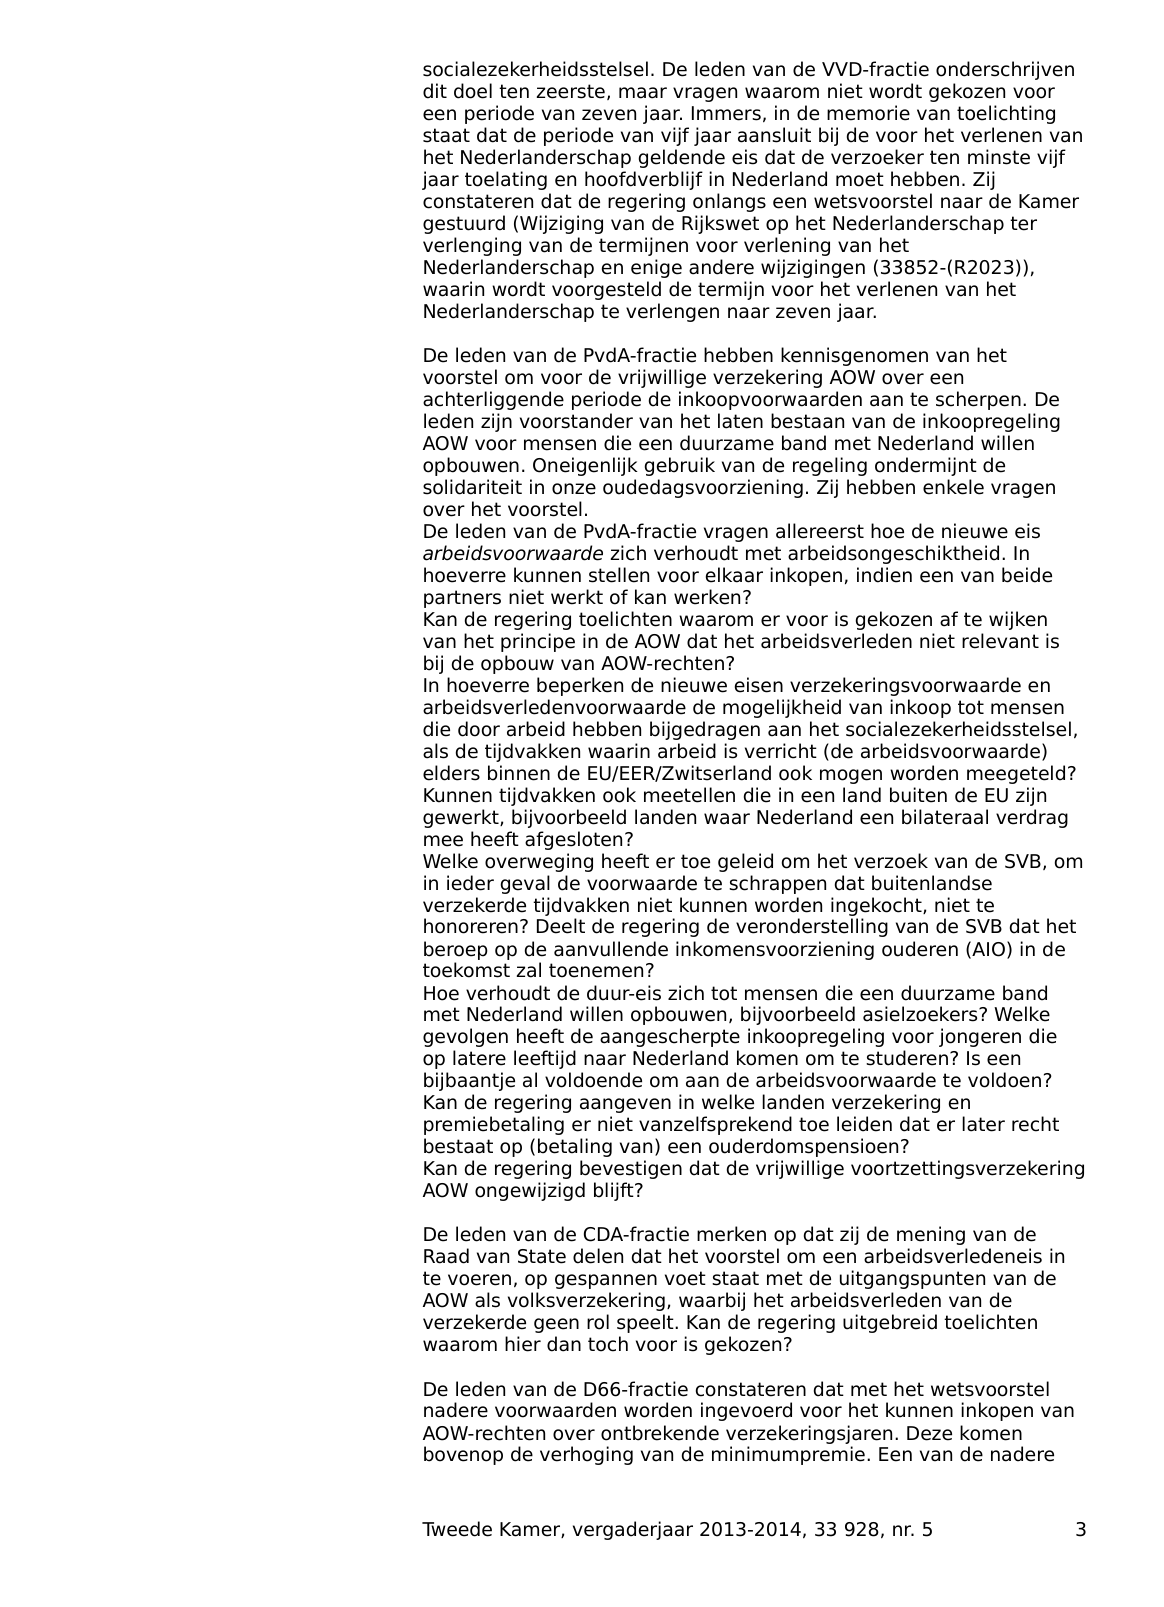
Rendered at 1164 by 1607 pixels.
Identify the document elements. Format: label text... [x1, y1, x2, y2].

text Kan de regering aangeven in welke landen verzekering en premiebetaling er niet vanzelfsprekend toe leiden dat er later recht bestaat op (betaling van) een ouderdomspensioen? [422, 1092, 1087, 1158]
text De leden van de PvdA-fractie vragen allereerst hoe de nieuwe eis arbeidsvoorwaarde zich verhoudt met arbeidsongeschiktheid. In hoeverre kunnen stellen voor elkaar inkopen, indien een van beide partners niet werkt of kan werken? [422, 521, 1087, 609]
text Kan de regering bevestigen dat de vrijwillige voortzettingsverzekering AOW ongewijzigd blijft? [422, 1158, 1087, 1202]
text De leden van de PvdA-fractie hebben kennisgenomen van het voorstel om voor de vrijwillige verzekering AOW over een achterliggende periode de inkoopvoorwaarden aan te scherpen. De leden zijn voorstander van het laten bestaan van de inkoopregeling AOW voor mensen die een duurzame band met Nederland willen opbouwen. Oneigenlijk gebruik van de regeling ondermijnt de solidariteit in onze oudedagsvoorziening. Zij hebben enkele vragen over het voorstel. [422, 345, 1087, 521]
text Welke overweging heeft er toe geleid om het verzoek van de SVB, om in ieder geval de voorwaarde te schrappen dat buitenlandse verzekerde tijdvakken niet kunnen worden ingekocht, niet te honoreren? Deelt de regering de veronderstelling van de SVB dat het beroep op de aanvullende inkomensvoorziening ouderen (AIO) in de toekomst zal toenemen? [422, 851, 1087, 982]
text Kan de regering toelichten waarom er voor is gekozen af te wijken van het principe in de AOW dat het arbeidsverleden niet relevant is bij de opbouw van AOW-rechten? [422, 609, 1087, 675]
text In hoeverre beperken de nieuwe eisen verzekeringsvoorwaarde en arbeidsverledenvoorwaarde de mogelijkheid van inkoop tot mensen die door arbeid hebben bijgedragen aan het socialezekerheidsstelsel, als de tijdvakken waarin arbeid is verricht (de arbeidsvoorwaarde) elders binnen de EU/EER/Zwitserland ook mogen worden meegeteld? Kunnen tijdvakken ook meetellen die in een land buiten de EU zijn gewerkt, bijvoorbeeld landen waar Nederland een bilateraal verdrag mee heeft afgesloten? [422, 675, 1087, 851]
text Hoe verhoudt de duur-eis zich tot mensen die een duurzame band met Nederland willen opbouwen, bijvoorbeeld asielzoekers? Welke gevolgen heeft de aangescherpte inkoopregeling voor jongeren die op latere leeftijd naar Nederland komen om te studeren? Is een bijbaantje al voldoende om aan de arbeidsvoorwaarde te voldoen? [422, 982, 1087, 1092]
text De leden van de D66-fractie constateren dat met het wetsvoorstel nadere voorwaarden worden ingevoerd voor het kunnen inkopen van AOW-rechten over ontbrekende verzekeringsjaren. Deze komen bovenop de verhoging van de minimumpremie. Een van de nadere [422, 1378, 1087, 1466]
text De leden van de CDA-fractie merken op dat zij de mening van de Raad van State delen dat het voorstel om een arbeidsverledeneis in te voeren, op gespannen voet staat met de uitgangspunten van de AOW als volksverzekering, waarbij het arbeidsverleden van de verzekerde geen rol speelt. Kan de regering uitgebreid toelichten waarom hier dan toch voor is gekozen? [422, 1224, 1087, 1356]
text socialezekerheidsstelsel. De leden van de VVD-fractie onderschrijven dit doel ten zeerste, maar vragen waarom niet wordt gekozen voor een periode van zeven jaar. Immers, in de memorie van toelichting staat dat de periode van vijf jaar aansluit bij de voor het verlenen van het Nederlanderschap geldende eis dat de verzoeker ten minste vijf jaar toelating en hoofdverblijf in Nederland moet hebben. Zij constateren dat de regering onlangs een wetsvoorstel naar de Kamer gestuurd (Wijziging van de Rijkswet op het Nederlanderschap ter verlenging van de termijnen voor verlening van het Nederlanderschap en enige andere wijzigingen (33852-(R2023)), waarin wordt voorgesteld de termijn voor het verlenen van het Nederlanderschap te verlengen naar zeven jaar. [422, 59, 1087, 323]
